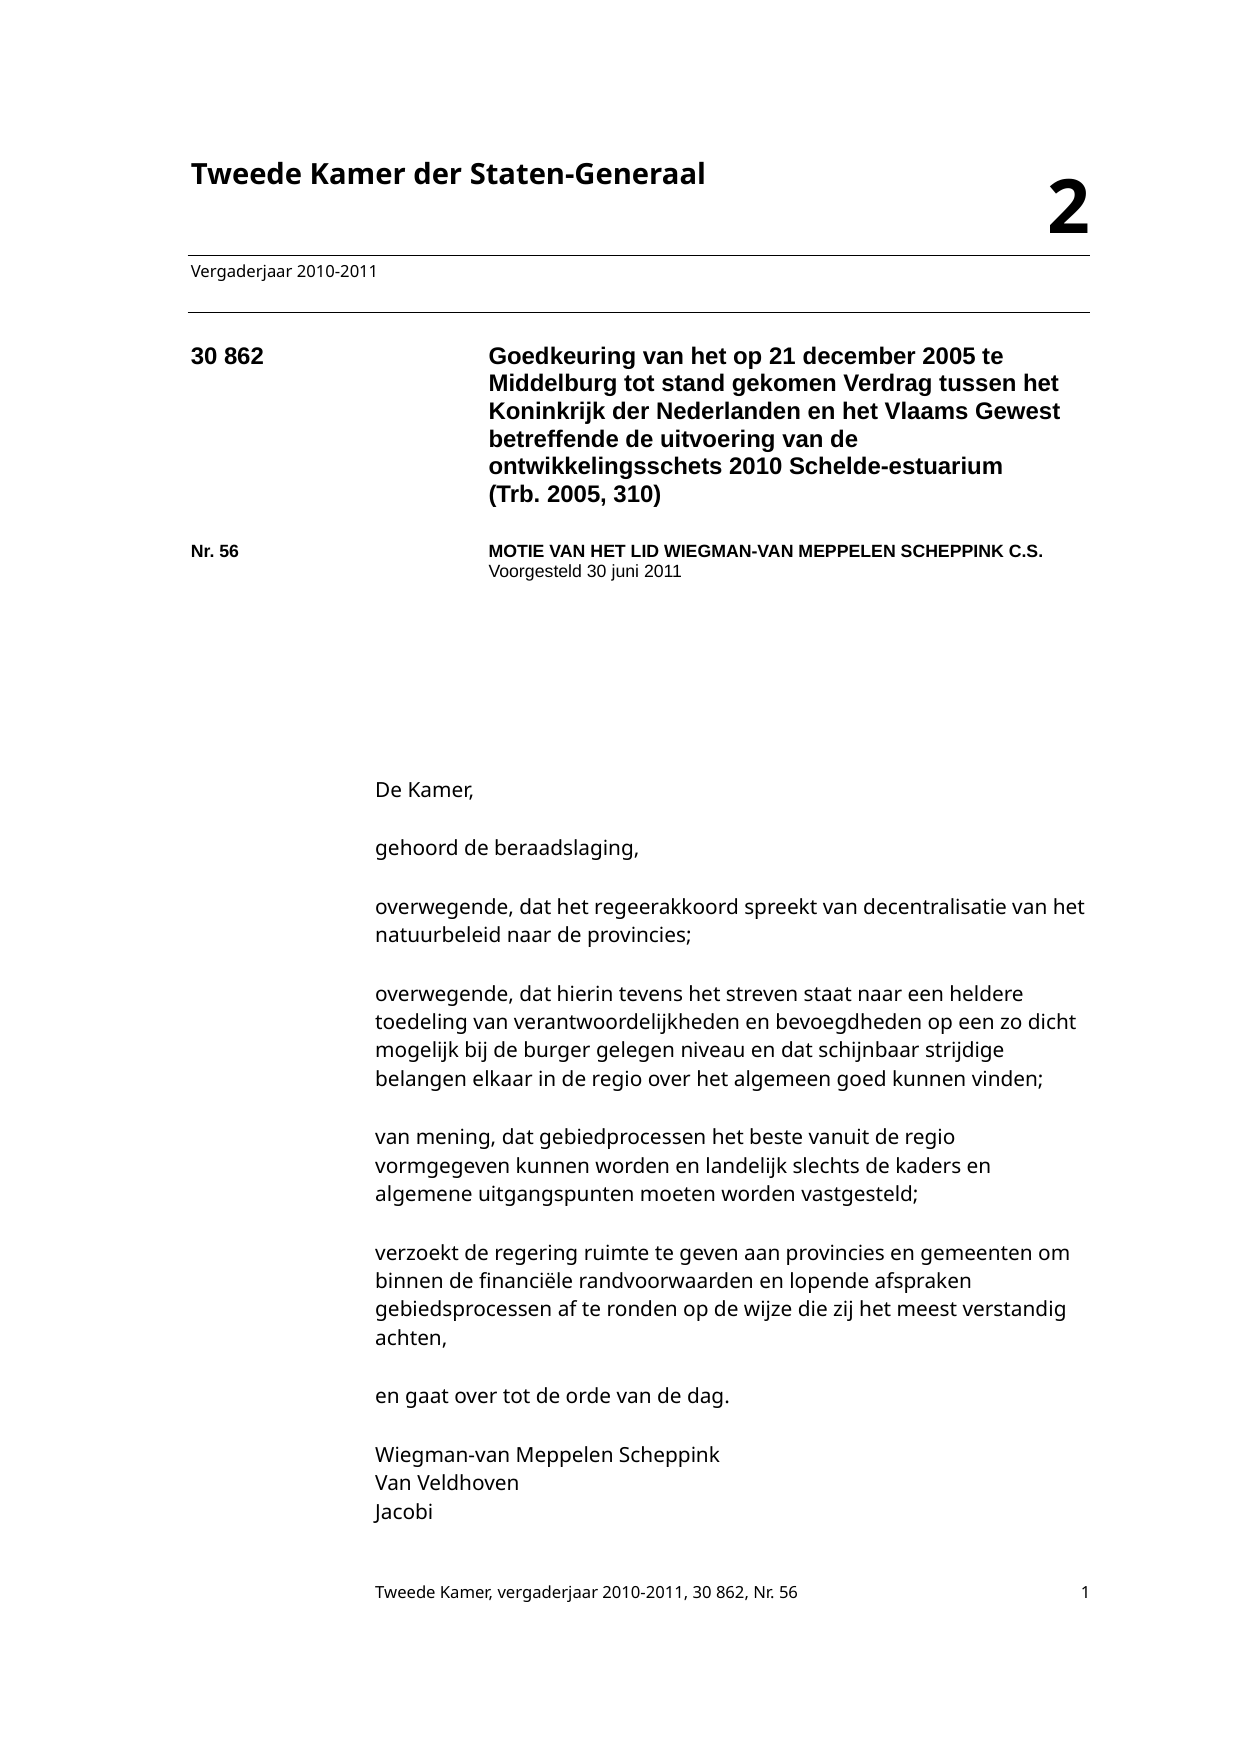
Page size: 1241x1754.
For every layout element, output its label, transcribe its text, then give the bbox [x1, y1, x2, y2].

table_cell Vergaderjaar 2010-2011 [188, 256, 485, 312]
text Van Veldhoven [375, 1468, 1090, 1497]
table_cell [188, 313, 485, 339]
table_cell Goedkeuring van het op 21 december 2005 te Middelburg tot stand gekomen Verdrag tussen het Koninkrijk der Nederlanden en het Vlaams Gewest betreffende de uitvoering van de ontwikkelingsschets 2010 Schelde-estuarium (Trb. 2005, 310) [485, 339, 1090, 537]
table_cell [485, 313, 1090, 339]
table_header 2 [910, 150, 1090, 255]
text verzoekt de regering ruimte te geven aan provincies en gemeenten om binnen de financiële randvoorwaarden en lopende afspraken gebiedsprocessen af te ronden op de wijze die zij het meest verstandig achten, [375, 1238, 1090, 1351]
text van mening, dat gebiedprocessen het beste vanuit de regio vormgegeven kunnen worden en landelijk slechts de kaders en algemene uitgangspunten moeten worden vastgesteld; [375, 1122, 1090, 1208]
table_cell MOTIE VAN HET LID WIEGMAN-VAN MEPPELEN SCHEPPINK C.S. Voorgesteld 30 juni 2011 [485, 538, 1090, 656]
table_cell [485, 256, 1090, 312]
table_cell 30 862 [188, 339, 485, 537]
text overwegende, dat het regeerakkoord spreekt van decentralisatie van het natuurbeleid naar de provincies; [375, 892, 1090, 949]
text De Kamer, [375, 775, 1090, 803]
table_cell Nr. 56 [188, 538, 485, 656]
table_header Tweede Kamer der Staten-Generaal [188, 150, 909, 255]
text en gaat over tot de orde van de dag. [375, 1381, 1090, 1410]
text Wiegman-van Meppelen Scheppink [375, 1440, 1090, 1468]
text Jacobi [375, 1497, 1090, 1525]
text overwegende, dat hierin tevens het streven staat naar een heldere toedeling van verantwoordelijkheden en bevoegdheden op een zo dicht mogelijk bij de burger gelegen niveau en dat schijnbaar strijdige belangen elkaar in de regio over het algemeen goed kunnen vinden; [375, 979, 1090, 1092]
text gehoord de beraadslaging, [375, 833, 1090, 862]
